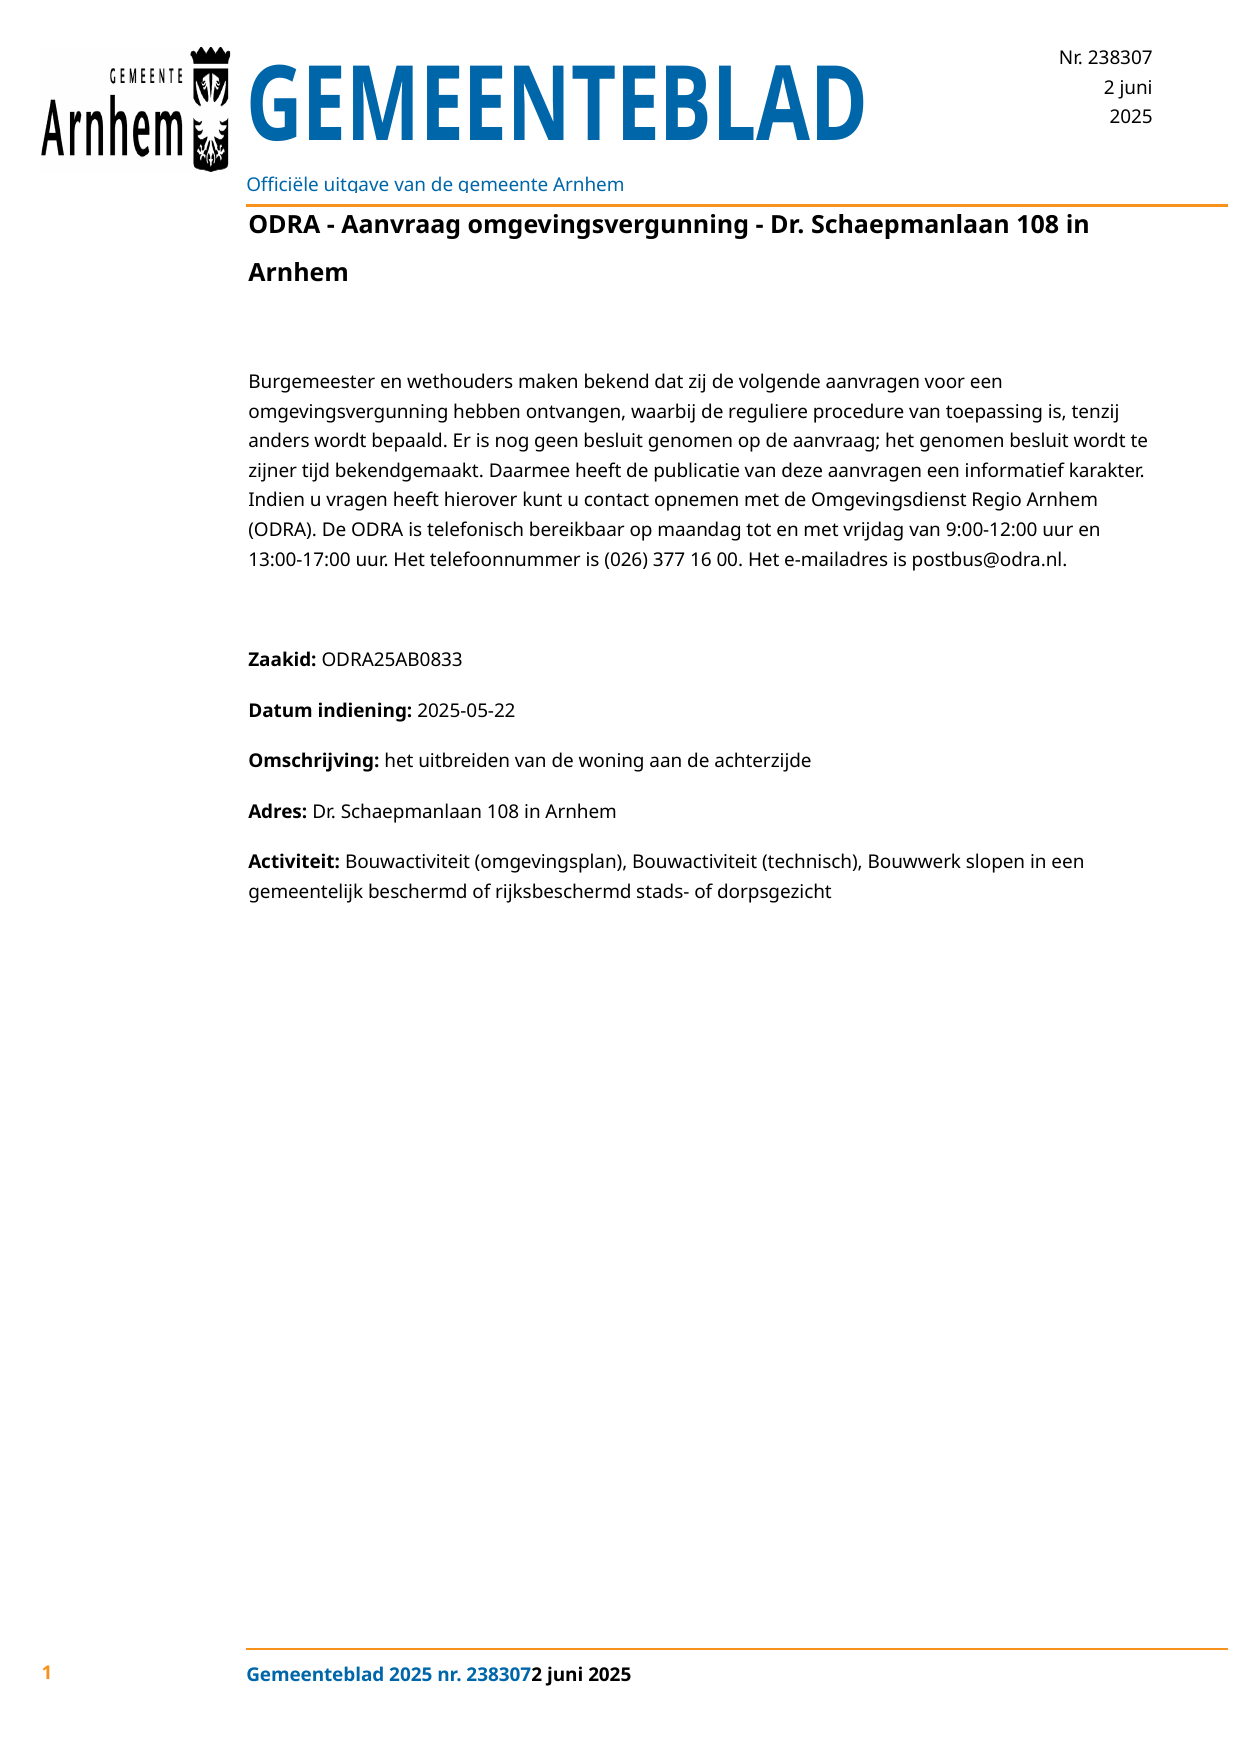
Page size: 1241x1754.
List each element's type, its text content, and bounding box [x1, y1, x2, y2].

text Activiteit: Bouwactiviteit (omgevingsplan), Bouwactiviteit (technisch), Bouwwerk slopen in een gemeentelijk beschermd of rijksbeschermd stads- of dorpsgezicht [248, 848, 1152, 904]
text Adres: Dr. Schaepmanlaan 108 in Arnhem [248, 798, 1152, 824]
text Burgemeester en wethouders maken bekend dat zij de volgende aanvragen voor een omgevingsvergunning hebben ontvangen, waarbij de reguliere procedure van toepassing is, tenzij anders wordt bepaald. Er is nog geen besluit genomen op de aanvraag; het genomen besluit wordt te zijner tijd bekendgemaakt. Daarmee heeft de publicatie van deze aanvragen een informatief karakter. Indien u vragen heeft hierover kunt u contact opnemen met de Omgevingsdienst Regio Arnhem (ODRA). De ODRA is telefonisch bereikbaar op maandag tot en met vrijdag van 9:00-12:00 uur en 13:00-17:00 uur. Het telefoonnummer is (026) 377 16 00. Het e-mailadres is postbus@odra.nl. [248, 368, 1152, 572]
text Zaakid: ODRA25AB0833 [248, 647, 1152, 672]
text ODRA - Aanvraag omgevingsvergunning - Dr. Schaepmanlaan 108 in Arnhem [248, 207, 1152, 288]
text Datum indiening: 2025-05-22 [248, 697, 1152, 723]
text Omschrijving: het uitbreiden van de woning aan de achterzijde [248, 747, 1152, 773]
picture [41, 47, 231, 172]
